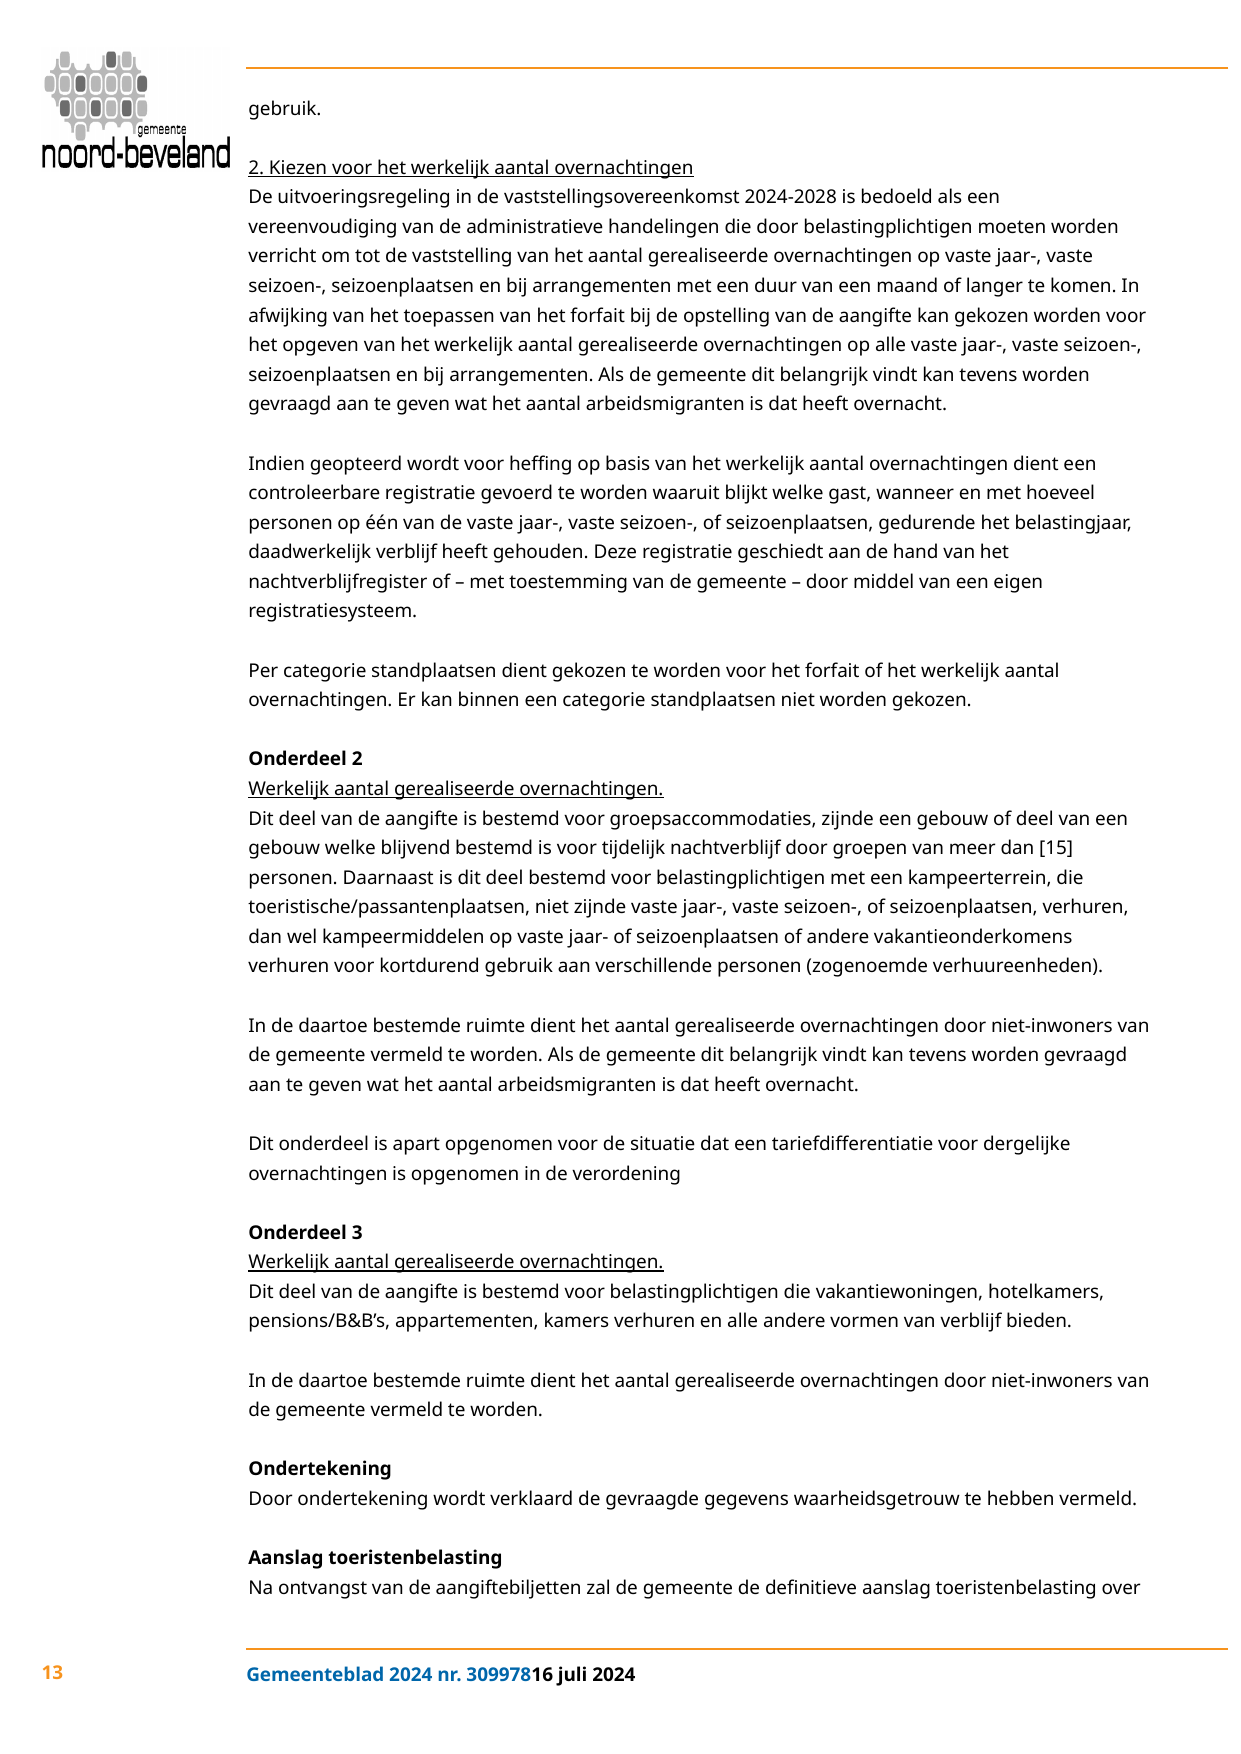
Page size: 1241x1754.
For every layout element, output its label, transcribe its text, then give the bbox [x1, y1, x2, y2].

text Dit onderdeel is apart opgenomen voor de situatie dat een tariefdifferentiatie voor dergelijke overnachtingen is opgenomen in de verordening [248, 1130, 1152, 1186]
picture [41, 47, 231, 172]
text In de daartoe bestemde ruimte dient het aantal gerealiseerde overnachtingen door niet-inwoners van de gemeente vermeld te worden. [248, 1367, 1152, 1422]
text Werkelijk aantal gerealiseerde overnachtingen. [248, 1248, 1152, 1274]
text Dit deel van de aangifte is bestemd voor groepsaccommodaties, zijnde een gebouw of deel van een gebouw welke blijvend bestemd is voor tijdelijk nachtverblijf door groepen van meer dan [15] personen. Daarnaast is dit deel bestemd voor belastingplichtigen met een kampeerterrein, die toeristische/passantenplaatsen, niet zijnde vaste jaar-, vaste seizoen-, of seizoenplaatsen, verhuren, dan wel kampeermiddelen op vaste jaar- of seizoenplaatsen of andere vakantieonderkomens verhuren voor kortdurend gebruik aan verschillende personen (zogenoemde verhuureenheden). [248, 805, 1152, 978]
text Per categorie standplaatsen dient gekozen te worden voor het forfait of het werkelijk aantal overnachtingen. Er kan binnen een categorie standplaatsen niet worden gekozen. [248, 657, 1152, 712]
text Indien geopteerd wordt voor heffing op basis van het werkelijk aantal overnachtingen dient een controleerbare registratie gevoerd te worden waaruit blijkt welke gast, wanneer en met hoeveel personen op één van de vaste jaar-, vaste seizoen-, of seizoenplaatsen, gedurende het belastingjaar, daadwerkelijk verblijf heeft gehouden. Deze registratie geschiedt aan de hand van het nachtverblijfregister of – met toestemming van de gemeente – door middel van een eigen registratiesysteem. [248, 450, 1152, 623]
text De uitvoeringsregeling in de vaststellingsovereenkomst 2024-2028 is bedoeld als een vereenvoudiging van de administratieve handelingen die door belastingplichtigen moeten worden verricht om tot de vaststelling van het aantal gerealiseerde overnachtingen op vaste jaar-, vaste seizoen-, seizoenplaatsen en bij arrangementen met een duur van een maand of langer te komen. In afwijking van het toepassen van het forfait bij de opstelling van de aangifte kan gekozen worden voor het opgeven van het werkelijk aantal gerealiseerde overnachtingen op alle vaste jaar-, vaste seizoen-, seizoenplaatsen en bij arrangementen. Als de gemeente dit belangrijk vindt kan tevens worden gevraagd aan te geven wat het aantal arbeidsmigranten is dat heeft overnacht. [248, 183, 1152, 416]
text Werkelijk aantal gerealiseerde overnachtingen. [248, 775, 1152, 801]
text Aanslag toeristenbelasting [248, 1544, 1152, 1570]
text Onderdeel 2 [248, 746, 1152, 771]
text In de daartoe bestemde ruimte dient het aantal gerealiseerde overnachtingen door niet-inwoners van de gemeente vermeld te worden. Als de gemeente dit belangrijk vindt kan tevens worden gevraagd aan te geven wat het aantal arbeidsmigranten is dat heeft overnacht. [248, 1012, 1152, 1097]
text Door ondertekening wordt verklaard de gevraagde gegevens waarheidsgetrouw te hebben vermeld. [248, 1485, 1152, 1511]
text gebruik. [248, 95, 1152, 121]
text 2. Kiezen voor het werkelijk aantal overnachtingen [248, 154, 1152, 180]
text Na ontvangst van de aangiftebiljetten zal de gemeente de definitieve aanslag toeristenbelasting over [248, 1574, 1152, 1600]
text Dit deel van de aangifte is bestemd voor belastingplichtigen die vakantiewoningen, hotelkamers, pensions/B&B’s, appartementen, kamers verhuren en alle andere vormen van verblijf bieden. [248, 1278, 1152, 1333]
text Ondertekening [248, 1456, 1152, 1481]
text Onderdeel 3 [248, 1219, 1152, 1245]
